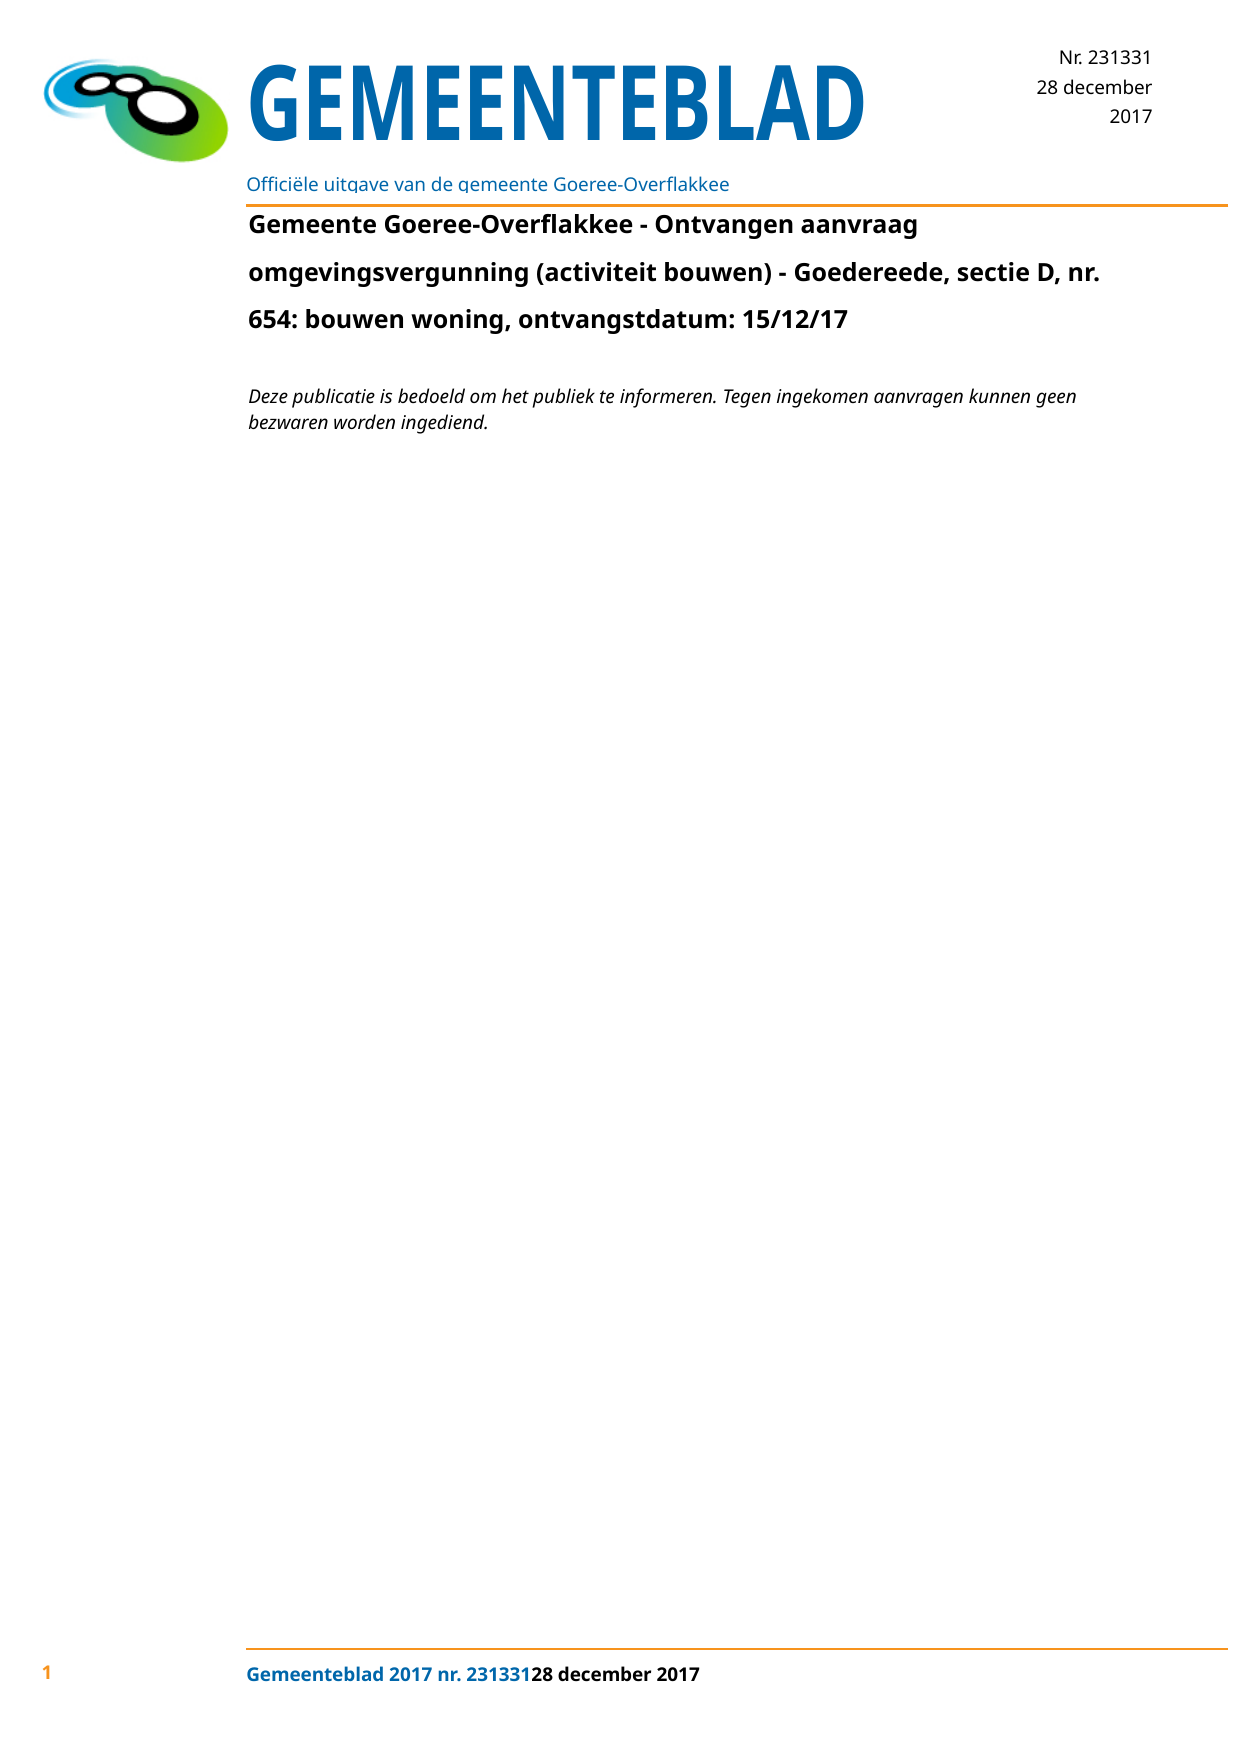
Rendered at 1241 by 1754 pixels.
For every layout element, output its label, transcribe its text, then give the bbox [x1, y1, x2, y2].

text Gemeente Goeree-Overflakkee - Ontvangen aanvraag omgevingsvergunning (activiteit bouwen) - Goedereede, sectie D, nr. 654: bouwen woning, ontvangstdatum: 15/12/17 [248, 207, 1152, 336]
picture [41, 47, 231, 172]
text Deze publicatie is bedoeld om het publiek te informeren. Tegen ingekomen aanvragen kunnen geen bezwaren worden ingediend. [248, 384, 1152, 435]
